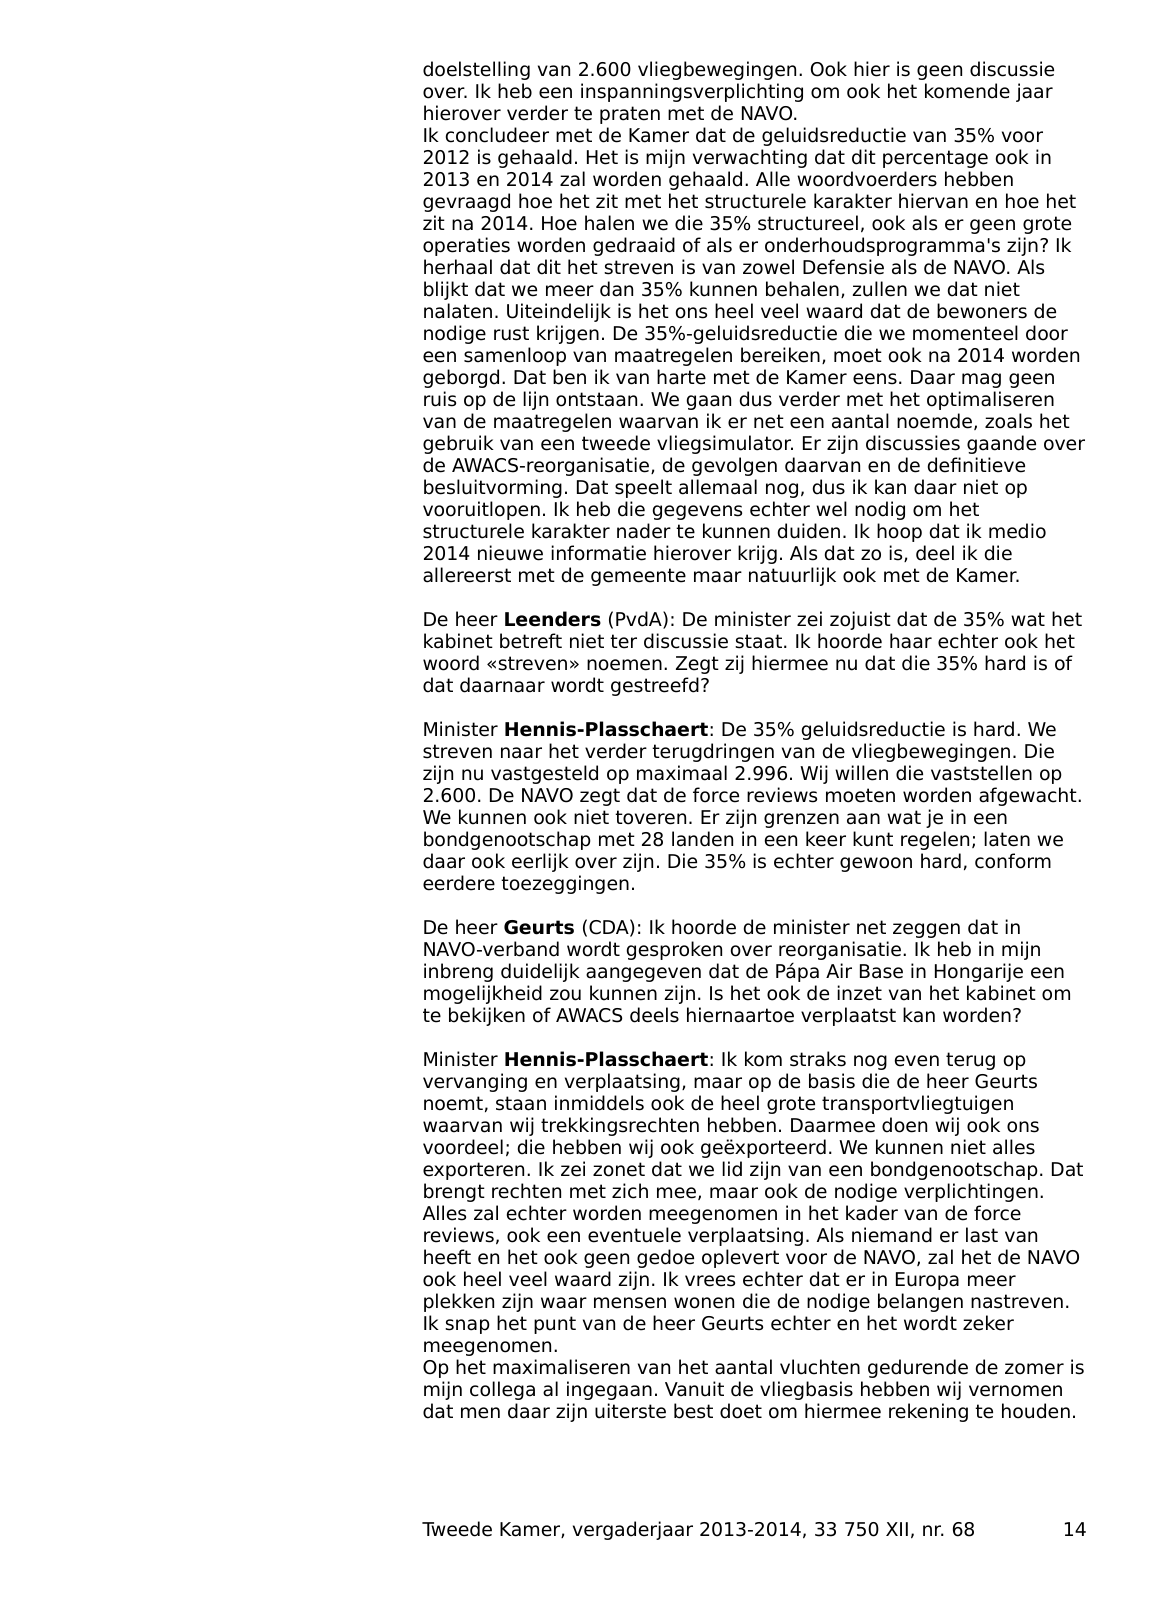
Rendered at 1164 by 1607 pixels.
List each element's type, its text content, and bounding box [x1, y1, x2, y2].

text Minister Hennis-Plasschaert: De 35% geluidsreductie is hard. We streven naar het verder terugdringen van de vliegbewegingen. Die zijn nu vastgesteld op maximaal 2.996. Wij willen die vaststellen op 2.600. De NAVO zegt dat de force reviews moeten worden afgewacht. We kunnen ook niet toveren. Er zijn grenzen aan wat je in een bondgenootschap met 28 landen in een keer kunt regelen; laten we daar ook eerlijk over zijn. Die 35% is echter gewoon hard, conform eerdere toezeggingen. [422, 719, 1087, 895]
text De heer Geurts (CDA): Ik hoorde de minister net zeggen dat in NAVO-verband wordt gesproken over reorganisatie. Ik heb in mijn inbreng duidelijk aangegeven dat de Pápa Air Base in Hongarije een mogelijkheid zou kunnen zijn. Is het ook de inzet van het kabinet om te bekijken of AWACS deels hiernaartoe verplaatst kan worden? [422, 917, 1087, 1027]
text Minister Hennis-Plasschaert: Ik kom straks nog even terug op vervanging en verplaatsing, maar op de basis die de heer Geurts noemt, staan inmiddels ook de heel grote transportvliegtuigen waarvan wij trekkingsrechten hebben. Daarmee doen wij ook ons voordeel; die hebben wij ook geëxporteerd. We kunnen niet alles exporteren. Ik zei zonet dat we lid zijn van een bondgenootschap. Dat brengt rechten met zich mee, maar ook de nodige verplichtingen. Alles zal echter worden meegenomen in het kader van de force reviews, ook een eventuele verplaatsing. Als niemand er last van heeft en het ook geen gedoe oplevert voor de NAVO, zal het de NAVO ook heel veel waard zijn. Ik vrees echter dat er in Europa meer plekken zijn waar mensen wonen die de nodige belangen nastreven. Ik snap het punt van de heer Geurts echter en het wordt zeker meegenomen. [422, 1049, 1087, 1357]
text Op het maximaliseren van het aantal vluchten gedurende de zomer is mijn collega al ingegaan. Vanuit de vliegbasis hebben wij vernomen dat men daar zijn uiterste best doet om hiermee rekening te houden. [422, 1357, 1087, 1423]
text Ik concludeer met de Kamer dat de geluidsreductie van 35% voor 2012 is gehaald. Het is mijn verwachting dat dit percentage ook in 2013 en 2014 zal worden gehaald. Alle woordvoerders hebben gevraagd hoe het zit met het structurele karakter hiervan en hoe het zit na 2014. Hoe halen we die 35% structureel, ook als er geen grote operaties worden gedraaid of als er onderhoudsprogramma's zijn? Ik herhaal dat dit het streven is van zowel Defensie als de NAVO. Als blijkt dat we meer dan 35% kunnen behalen, zullen we dat niet nalaten. Uiteindelijk is het ons heel veel waard dat de bewoners de nodige rust krijgen. De 35%-geluidsreductie die we momenteel door een samenloop van maatregelen bereiken, moet ook na 2014 worden geborgd. Dat ben ik van harte met de Kamer eens. Daar mag geen ruis op de lijn ontstaan. We gaan dus verder met het optimaliseren van de maatregelen waarvan ik er net een aantal noemde, zoals het gebruik van een tweede vliegsimulator. Er zijn discussies gaande over de AWACS-reorganisatie, de gevolgen daarvan en de definitieve besluitvorming. Dat speelt allemaal nog, dus ik kan daar niet op vooruitlopen. Ik heb die gegevens echter wel nodig om het structurele karakter nader te kunnen duiden. Ik hoop dat ik medio 2014 nieuwe informatie hierover krijg. Als dat zo is, deel ik die allereerst met de gemeente maar natuurlijk ook met de Kamer. [422, 125, 1087, 587]
text De heer Leenders (PvdA): De minister zei zojuist dat de 35% wat het kabinet betreft niet ter discussie staat. Ik hoorde haar echter ook het woord «streven» noemen. Zegt zij hiermee nu dat die 35% hard is of dat daarnaar wordt gestreefd? [422, 609, 1087, 697]
text doelstelling van 2.600 vliegbewegingen. Ook hier is geen discussie over. Ik heb een inspanningsverplichting om ook het komende jaar hierover verder te praten met de NAVO. [422, 59, 1087, 125]
